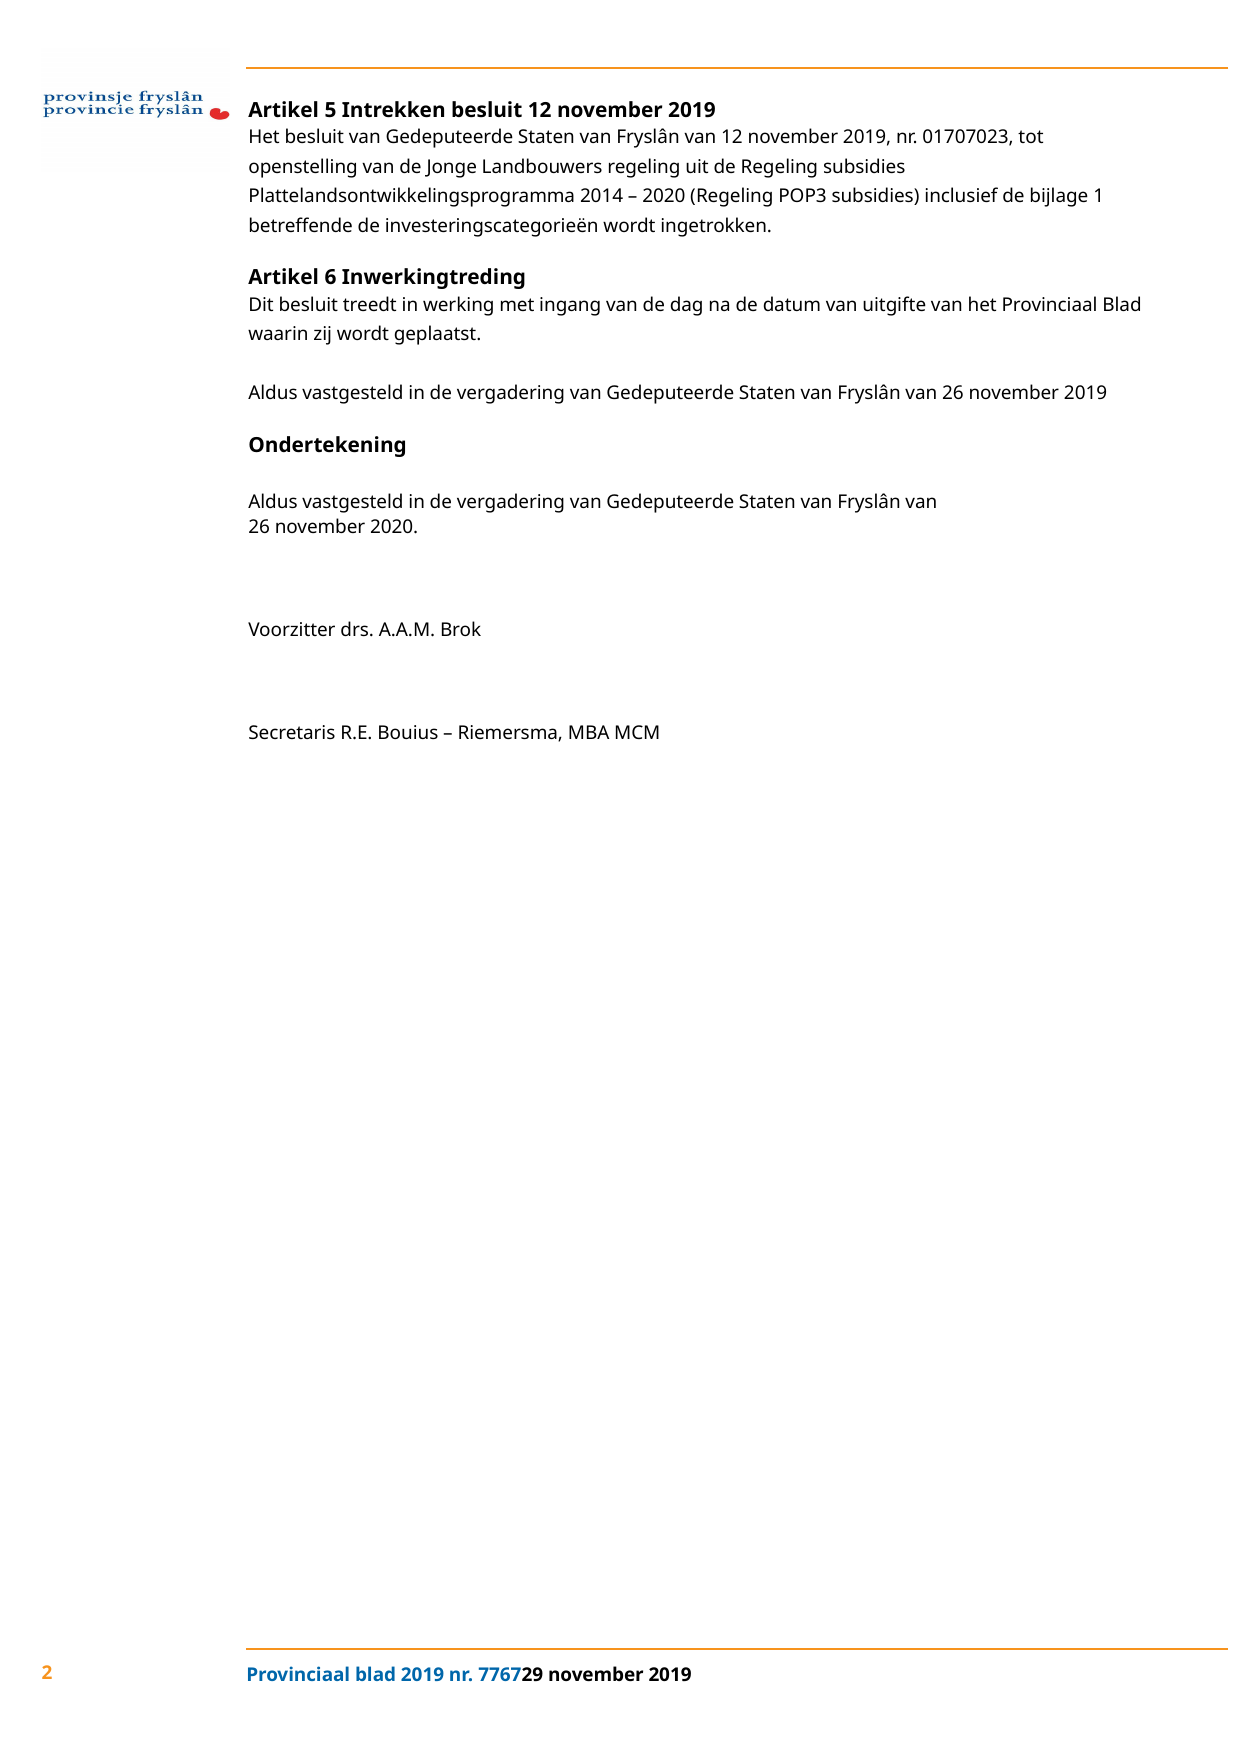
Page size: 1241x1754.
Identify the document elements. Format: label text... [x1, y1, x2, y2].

text 26 november 2020. [248, 514, 1152, 539]
text Artikel 5 Intrekken besluit 12 november 2019 [248, 95, 1152, 123]
text Aldus vastgesteld in de vergadering van Gedeputeerde Staten van Fryslân van [248, 488, 1152, 514]
text Ondertekening [248, 430, 1152, 458]
text Secretaris R.E. Bouius – Riemersma, MBA MCM [248, 719, 1152, 745]
picture [41, 47, 231, 172]
text Het besluit van Gedeputeerde Staten van Fryslân van 12 november 2019, nr. 01707023, tot openstelling van de Jonge Landbouwers regeling uit de Regeling subsidies Plattelandsontwikkelingsprogramma 2014 – 2020 (Regeling POP3 subsidies) inclusief de bijlage 1 betreffende de investeringscategorieën wordt ingetrokken. [248, 123, 1152, 238]
text Artikel 6 Inwerkingtreding [248, 262, 1152, 291]
text Aldus vastgesteld in de vergadering van Gedeputeerde Staten van Fryslân van 26 november 2019 [248, 379, 1152, 405]
text Dit besluit treedt in werking met ingang van de dag na de datum van uitgifte van het Provinciaal Blad waarin zij wordt geplaatst. [248, 291, 1152, 346]
text Voorzitter drs. A.A.M. Brok [248, 617, 1152, 642]
